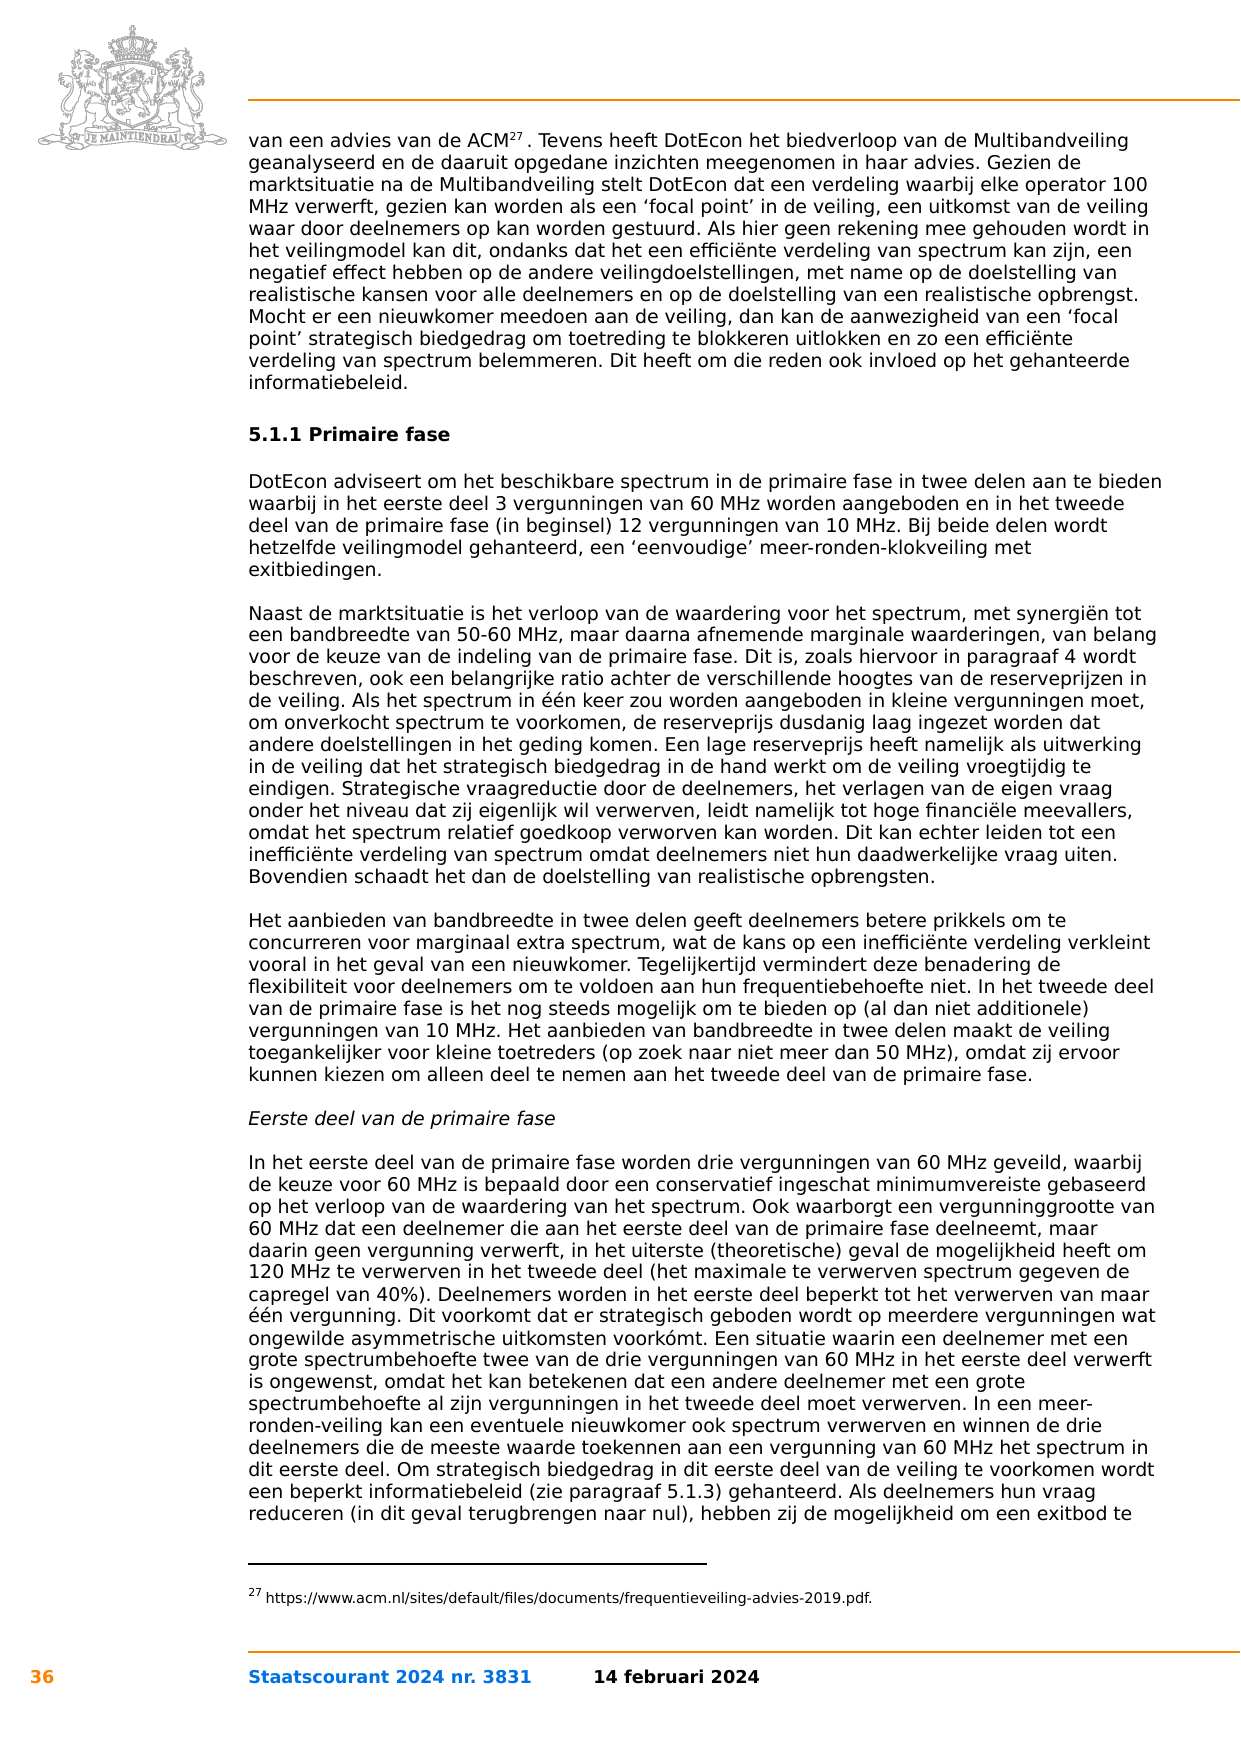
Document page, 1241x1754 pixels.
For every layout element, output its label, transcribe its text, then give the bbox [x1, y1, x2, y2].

text In het eerste deel van de primaire fase worden drie vergunningen van 60 MHz geveild, waarbij de keuze voor 60 MHz is bepaald door een conservatief ingeschat minimumvereiste gebaseerd op het verloop van de waardering van het spectrum. Ook waarborgt een vergunninggrootte van 60 MHz dat een deelnemer die aan het eerste deel van de primaire fase deelneemt, maar daarin geen vergunning verwerft, in het uiterste (theoretische) geval de mogelijkheid heeft om 120 MHz te verwerven in het tweede deel (het maximale te verwerven spectrum gegeven de capregel van 40%). Deelnemers worden in het eerste deel beperkt tot het verwerven van maar één vergunning. Dit voorkomt dat er strategisch geboden wordt op meerdere vergunningen wat ongewilde asymmetrische uitkomsten voorkómt. Een situatie waarin een deelnemer met een grote spectrumbehoefte twee van de drie vergunningen van 60 MHz in het eerste deel verwerft is ongewenst, omdat het kan betekenen dat een andere deelnemer met een grote spectrumbehoefte al zijn vergunningen in het tweede deel moet verwerven. In een meer-ronden-veiling kan een eventuele nieuwkomer ook spectrum verwerven en winnen de drie deelnemers die de meeste waarde toekennen aan een vergunning van 60 MHz het spectrum in dit eerste deel. Om strategisch biedgedrag in dit eerste deel van de veiling te voorkomen wordt een beperkt informatiebeleid (zie paragraaf 5.1.3) gehanteerd. Als deelnemers hun vraag reduceren (in dit geval terugbrengen naar nul), hebben zij de mogelijkheid om een exitbod te [248, 1152, 1163, 1525]
text https://www.acm.nl/sites/default/files/documents/frequentieveiling-advies-2019.pdf. [248, 1586, 1163, 1608]
subtitle Eerste deel van de primaire fase [248, 1108, 1163, 1130]
text Naast de marktsituatie is het verloop van de waardering voor het spectrum, met synergiën tot een bandbreedte van 50-60 MHz, maar daarna afnemende marginale waarderingen, van belang voor de keuze van de indeling van de primaire fase. Dit is, zoals hiervoor in paragraaf 4 wordt beschreven, ook een belangrijke ratio achter de verschillende hoogtes van de reserveprijzen in de veiling. Als het spectrum in één keer zou worden aangeboden in kleine vergunningen moet, om onverkocht spectrum te voorkomen, de reserveprijs dusdanig laag ingezet worden dat andere doelstellingen in het geding komen. Een lage reserveprijs heeft namelijk als uitwerking in de veiling dat het strategisch biedgedrag in de hand werkt om de veiling vroegtijdig te eindigen. Strategische vraagreductie door de deelnemers, het verlagen van de eigen vraag onder het niveau dat zij eigenlijk wil verwerven, leidt namelijk tot hoge financiële meevallers, omdat het spectrum relatief goedkoop verworven kan worden. Dit kan echter leiden tot een inefficiënte verdeling van spectrum omdat deelnemers niet hun daadwerkelijke vraag uiten. Bovendien schaadt het dan de doelstelling van realistische opbrengsten. [248, 602, 1163, 888]
text Het aanbieden van bandbreedte in twee delen geeft deelnemers betere prikkels om te concurreren voor marginaal extra spectrum, wat de kans op een inefficiënte verdeling verkleint vooral in het geval van een nieuwkomer. Tegelijkertijd vermindert deze benadering de flexibiliteit voor deelnemers om te voldoen aan hun frequentiebehoefte niet. In het tweede deel van de primaire fase is het nog steeds mogelijk om te bieden op (al dan niet additionele) vergunningen van 10 MHz. Het aanbieden van bandbreedte in twee delen maakt de veiling toegankelijker voor kleine toetreders (op zoek naar niet meer dan 50 MHz), omdat zij ervoor kunnen kiezen om alleen deel te nemen aan het tweede deel van de primaire fase. [248, 910, 1163, 1086]
text van een advies van de ACM. Tevens heeft DotEcon het biedverloop van de Multibandveiling geanalyseerd en de daaruit opgedane inzichten meegenomen in haar advies. Gezien de marktsituatie na de Multibandveiling stelt DotEcon dat een verdeling waarbij elke operator 100 MHz verwerft, gezien kan worden als een ‘focal point’ in de veiling, een uitkomst van de veiling waar door deelnemers op kan worden gestuurd. Als hier geen rekening mee gehouden wordt in het veilingmodel kan dit, ondanks dat het een efficiënte verdeling van spectrum kan zijn, een negatief effect hebben op de andere veilingdoelstellingen, met name op de doelstelling van realistische kansen voor alle deelnemers en op de doelstelling van een realistische opbrengst. Mocht er een nieuwkomer meedoen aan de veiling, dan kan de aanwezigheid van een ‘focal point’ strategisch biedgedrag om toetreding te blokkeren uitlokken en zo een efficiënte verdeling van spectrum belemmeren. Dit heeft om die reden ook invloed op het gehanteerde informatiebeleid. [248, 130, 1163, 394]
text DotEcon adviseert om het beschikbare spectrum in de primaire fase in twee delen aan te bieden waarbij in het eerste deel 3 vergunningen van 60 MHz worden aangeboden en in het tweede deel van de primaire fase (in beginsel) 12 vergunningen van 10 MHz. Bij beide delen wordt hetzelfde veilingmodel gehanteerd, een ‘eenvoudige’ meer-ronden-klokveiling met exitbiedingen. [248, 471, 1163, 581]
subtitle 5.1.1 Primaire fase [248, 424, 1163, 446]
picture [38, 25, 227, 150]
